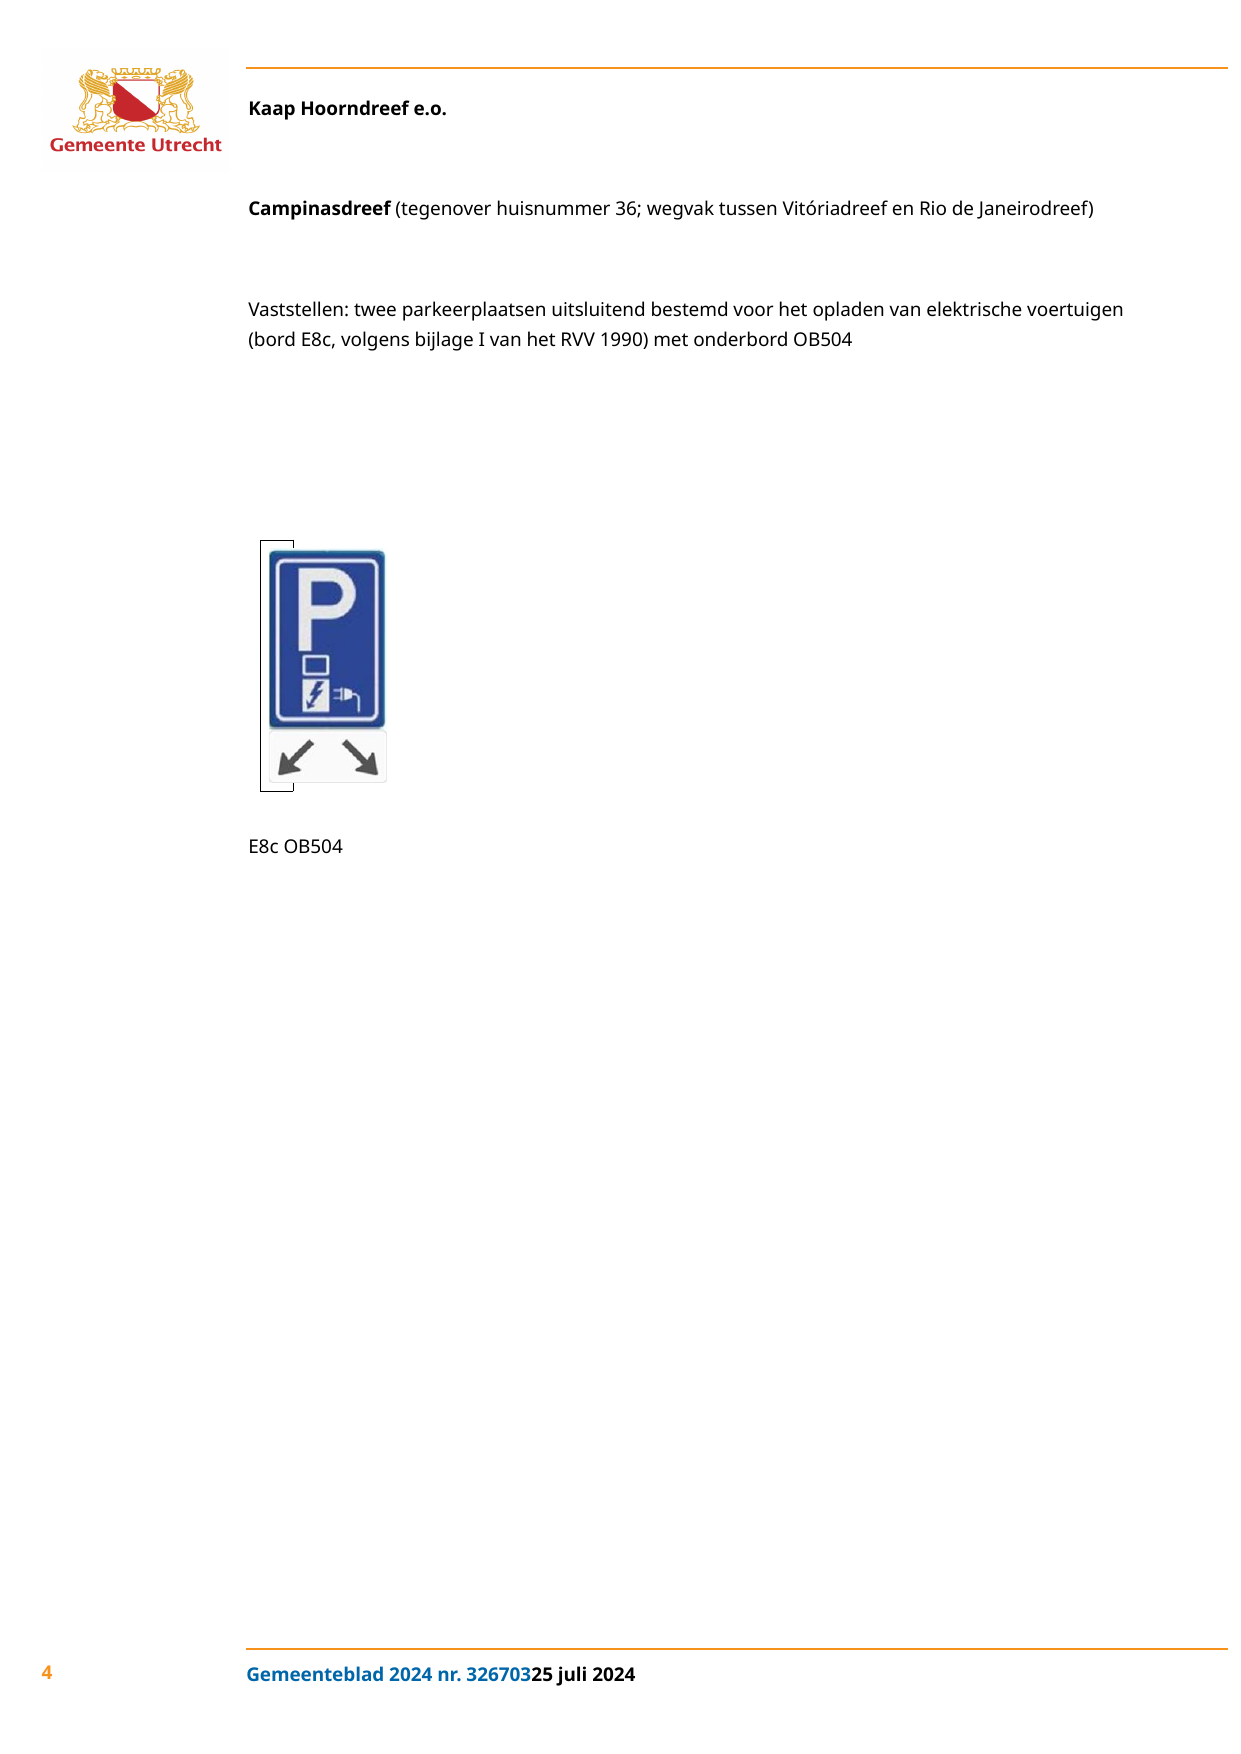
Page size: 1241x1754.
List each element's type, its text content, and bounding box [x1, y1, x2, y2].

picture [268, 548, 387, 783]
picture [41, 47, 231, 172]
text Vaststellen: twee parkeerplaatsen uitsluitend bestemd voor het opladen van elektrische voertuigen (bord E8c, volgens bijlage I van het RVV 1990) met onderbord OB504 [248, 296, 1152, 352]
text Kaap Hoorndreef e.o. [248, 95, 1152, 121]
text Campinasdreef (tegenover huisnummer 36; wegvak tussen Vitóriadreef en Rio de Janeirodreef) [248, 196, 1152, 221]
text E8c OB504 [248, 833, 1152, 859]
